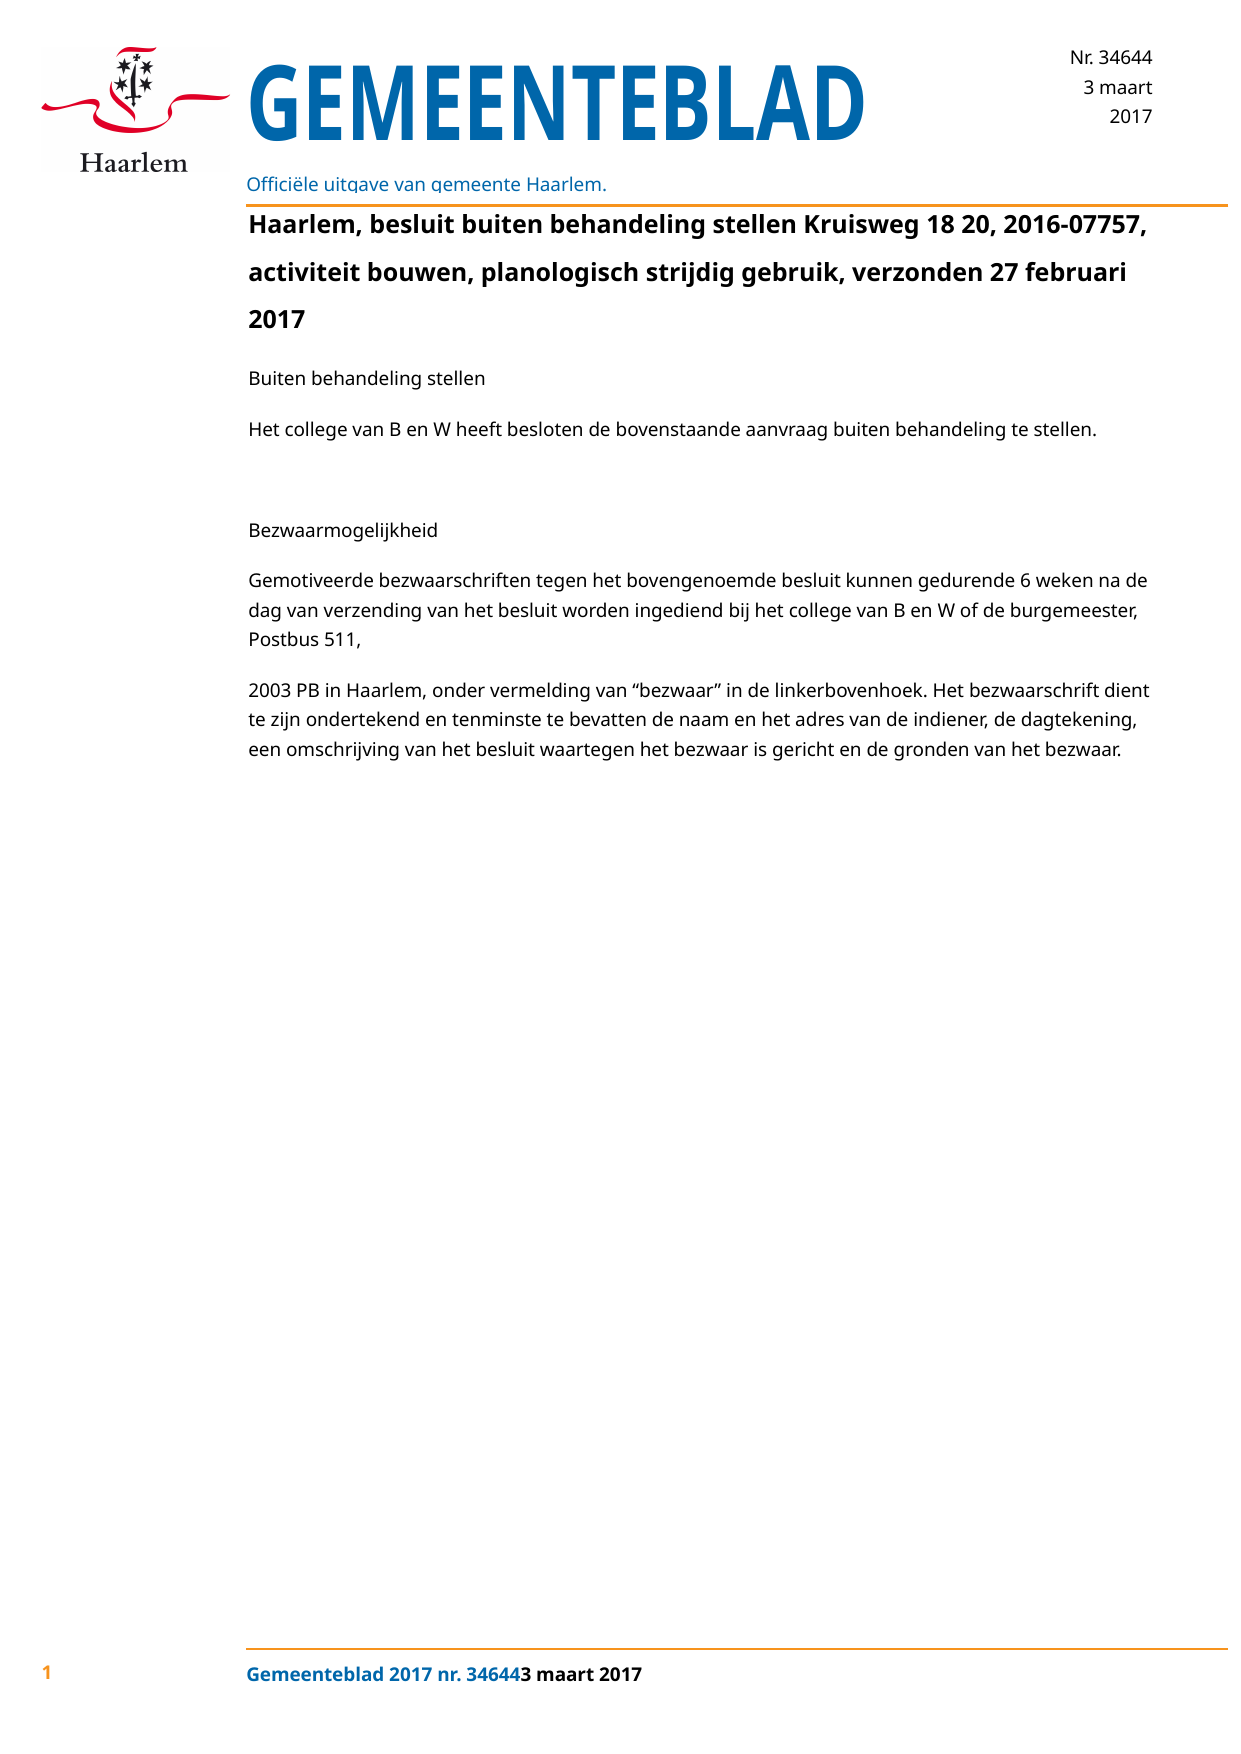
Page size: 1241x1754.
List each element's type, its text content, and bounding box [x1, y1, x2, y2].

text Gemotiveerde bezwaarschriften tegen het bovengenoemde besluit kunnen gedurende 6 weken na de dag van verzending van het besluit worden ingediend bij het college van B en W of de burgemeester, Postbus 511, [248, 567, 1152, 652]
text Het college van B en W heeft besloten de bovenstaande aanvraag buiten behandeling te stellen. [248, 416, 1152, 442]
text Haarlem, besluit buiten behandeling stellen Kruisweg 18 20, 2016-07757, activiteit bouwen, planologisch strijdig gebruik, verzonden 27 februari 2017 [248, 207, 1152, 336]
picture [41, 47, 231, 172]
text Buiten behandeling stellen [248, 366, 1152, 391]
text 2003 PB in Haarlem, onder vermelding van “bezwaar” in de linkerbovenhoek. Het bezwaarschrift dient te zijn ondertekend en tenminste te bevatten de naam en het adres van de indiener, de dagtekening, een omschrijving van het besluit waartegen het bezwaar is gericht en de gronden van het bezwaar. [248, 677, 1152, 762]
text Bezwaarmogelijkheid [248, 517, 1152, 542]
